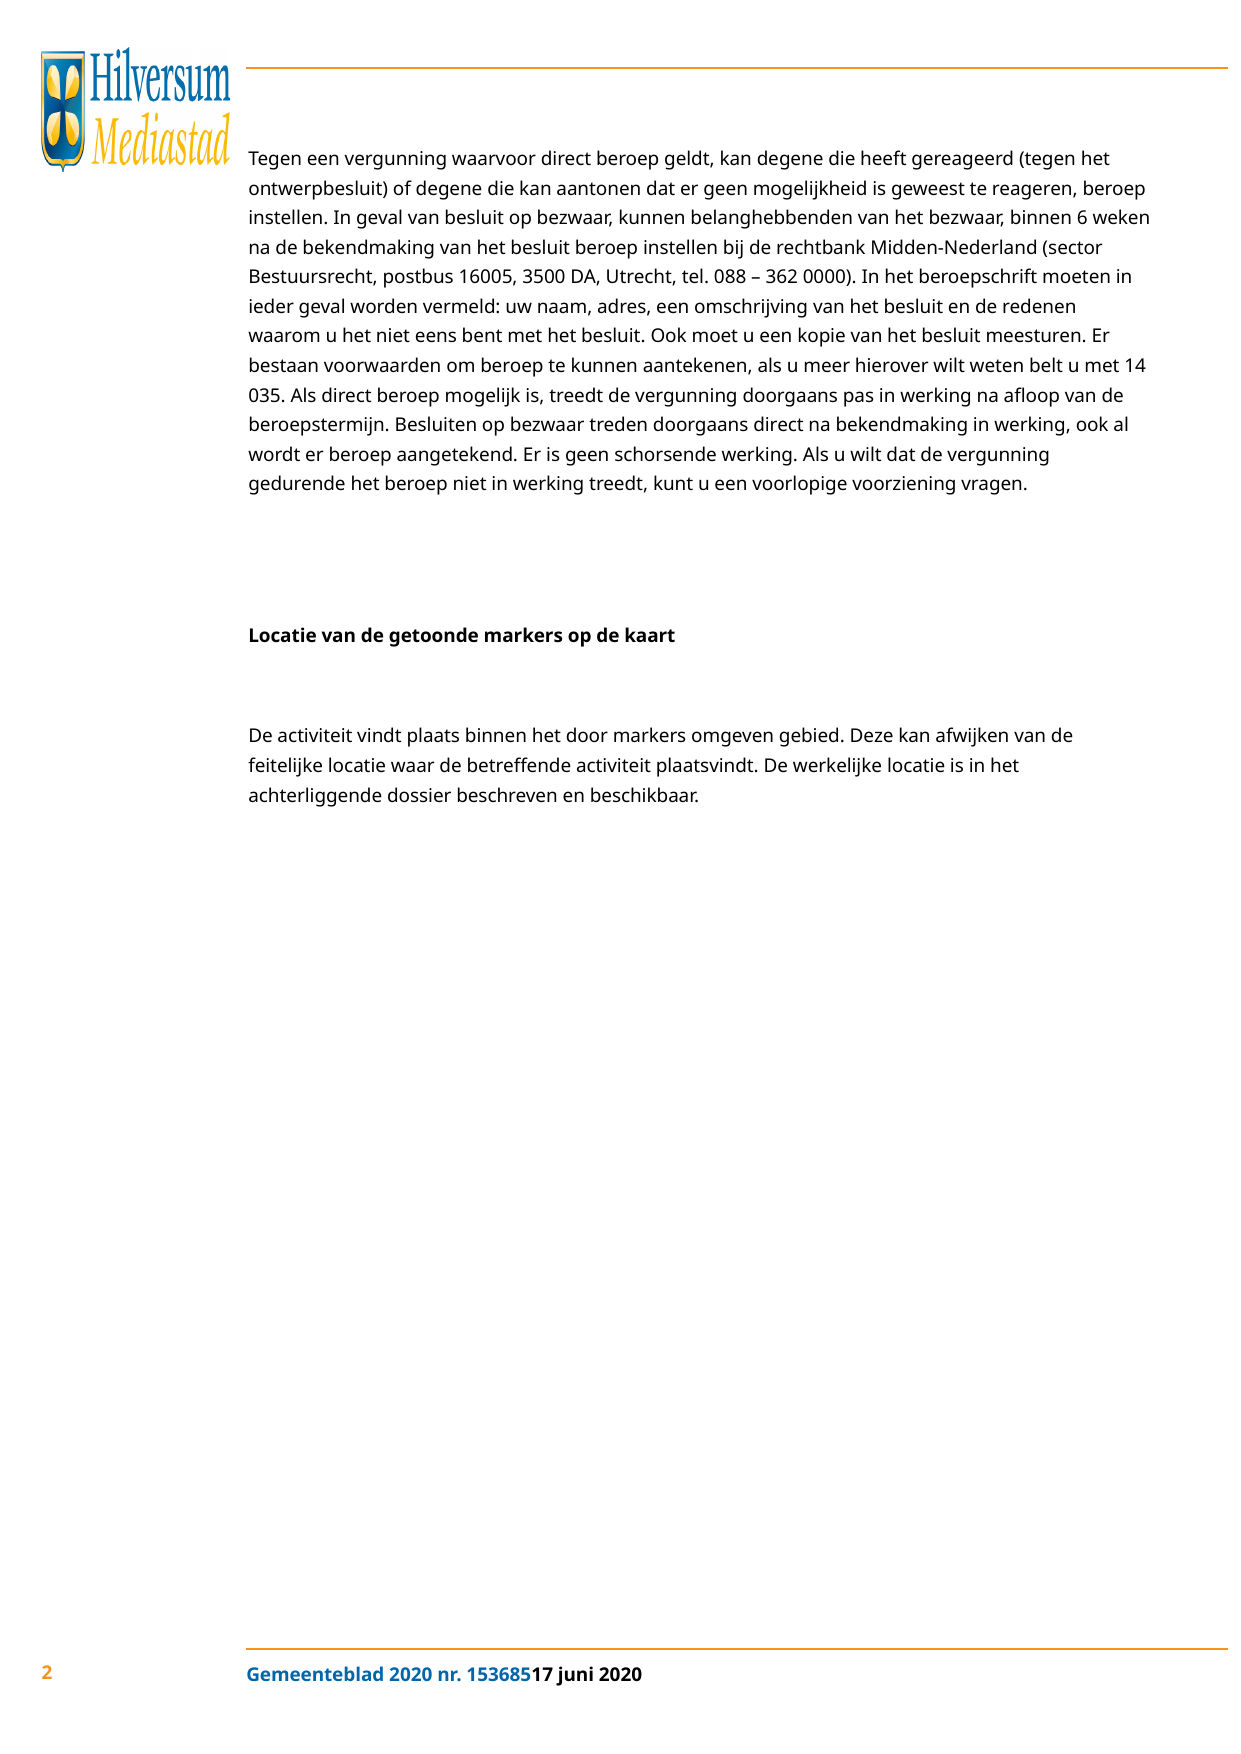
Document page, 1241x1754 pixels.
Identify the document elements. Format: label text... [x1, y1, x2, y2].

text Locatie van de getoonde markers op de kaart [248, 622, 1152, 648]
picture [41, 47, 231, 172]
text De activiteit vindt plaats binnen het door markers omgeven gebied. Deze kan afwijken van de feitelijke locatie waar de betreffende activiteit plaatsvindt. De werkelijke locatie is in het achterliggende dossier beschreven en beschikbaar. [248, 723, 1152, 808]
text Tegen een vergunning waarvoor direct beroep geldt, kan degene die heeft gereageerd (tegen het ontwerpbesluit) of degene die kan aantonen dat er geen mogelijkheid is geweest te reageren, beroep instellen. In geval van besluit op bezwaar, kunnen belanghebbenden van het bezwaar, binnen 6 weken na de bekendmaking van het besluit beroep instellen bij de rechtbank Midden-Nederland (sector Bestuursrecht, postbus 16005, 3500 DA, Utrecht, tel. 088 – 362 0000). In het beroepschrift moeten in ieder geval worden vermeld: uw naam, adres, een omschrijving van het besluit en de redenen waarom u het niet eens bent met het besluit. Ook moet u een kopie van het besluit meesturen. Er bestaan voorwaarden om beroep te kunnen aantekenen, als u meer hierover wilt weten belt u met 14 035. Als direct beroep mogelijk is, treedt de vergunning doorgaans pas in werking na afloop van de beroepstermijn. Besluiten op bezwaar treden doorgaans direct na bekendmaking in werking, ook al wordt er beroep aangetekend. Er is geen schorsende werking. Als u wilt dat de vergunning gedurende het beroep niet in werking treedt, kunt u een voorlopige voorziening vragen. [248, 145, 1152, 496]
